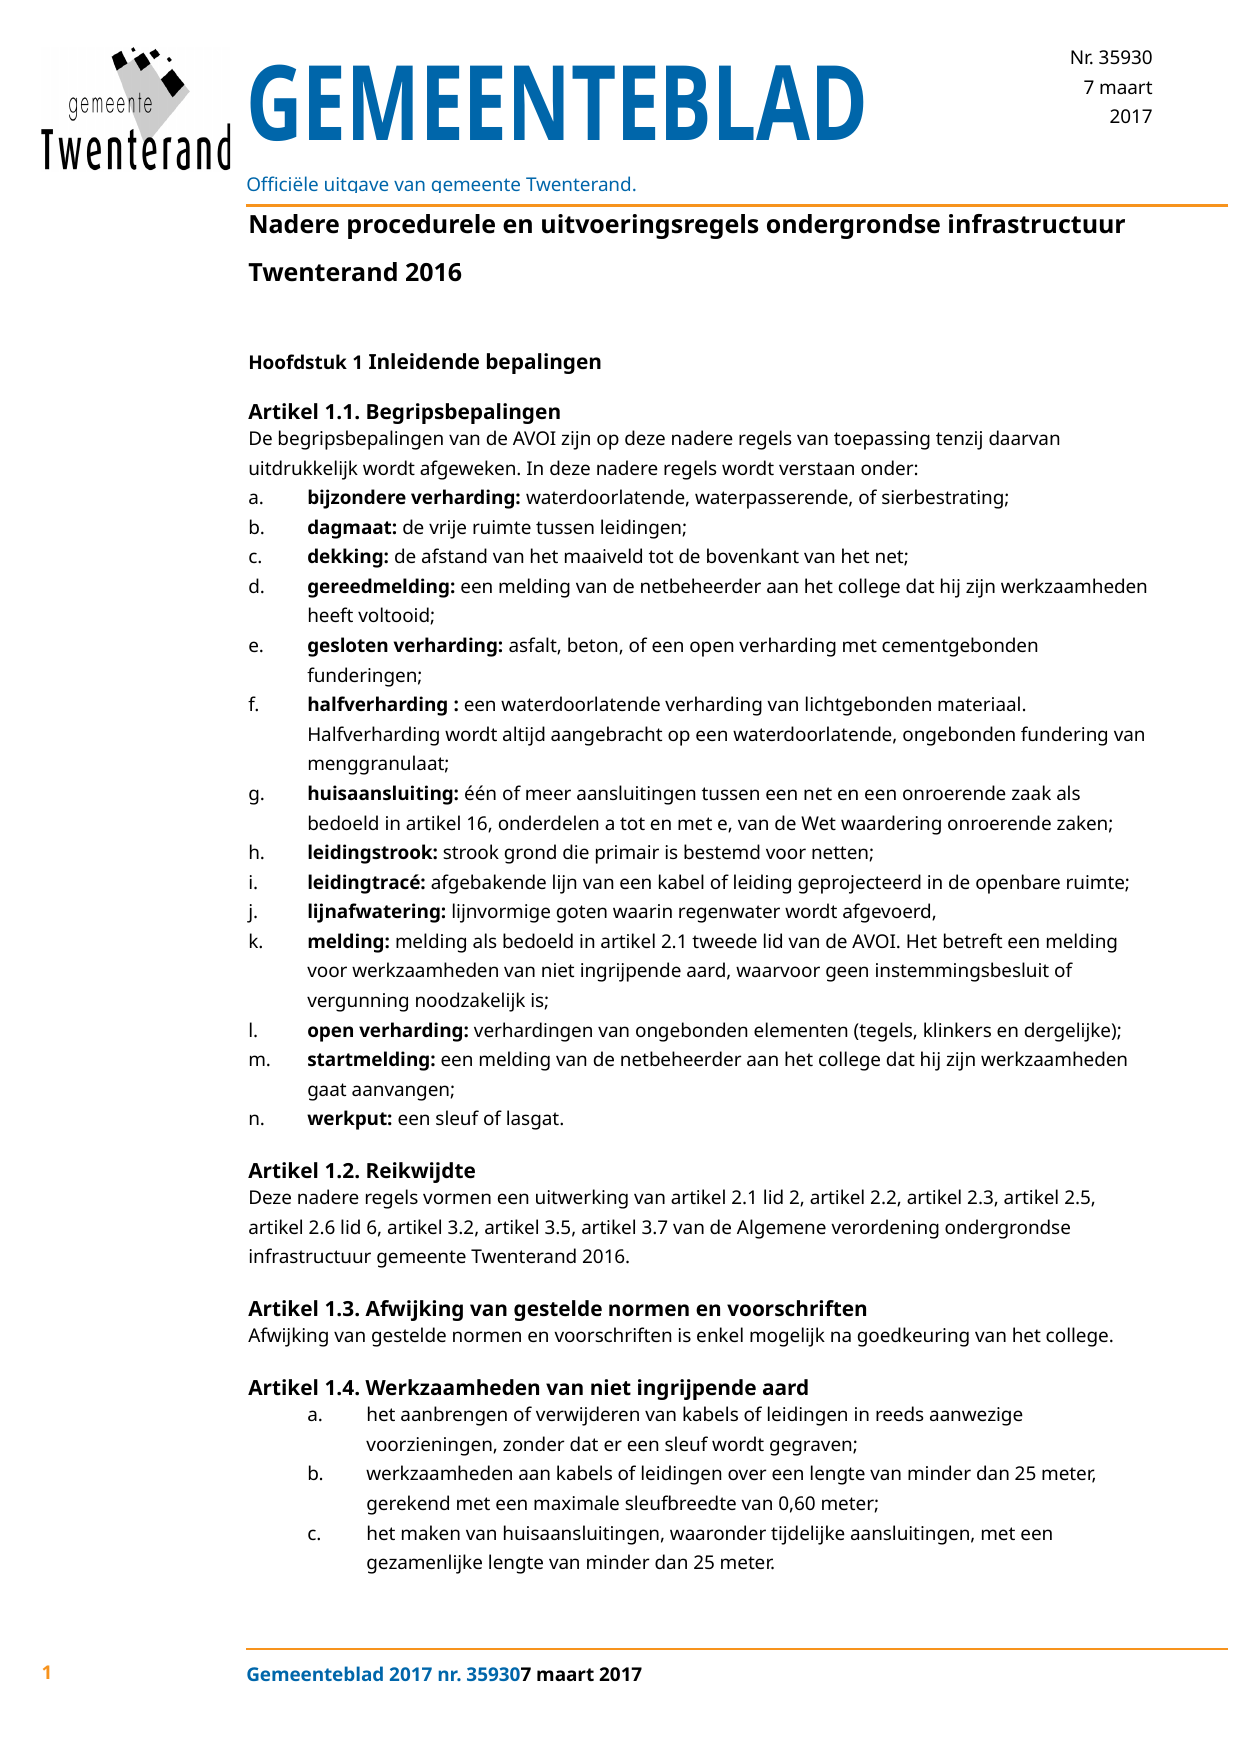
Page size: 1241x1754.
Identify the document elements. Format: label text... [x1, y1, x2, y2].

list bijzondere verharding: waterdoorlatende, waterpasserende, of sierbestrating; [248, 484, 1152, 510]
list leidingtracé: afgebakende lijn van een kabel of leiding geprojecteerd in de openbare ruimte; [248, 869, 1152, 895]
list open verharding: verhardingen van ongebonden elementen (tegels, klinkers en dergelijke); [248, 1017, 1152, 1043]
text Hoofdstuk 1 Inleidende bepalingen [248, 347, 1152, 376]
list halfverharding : een waterdoorlatende verharding van lichtgebonden materiaal. Halfverharding wordt altijd aangebracht op een waterdoorlatende, ongebonden fundering van menggranulaat; [248, 691, 1152, 776]
text Nadere procedurele en uitvoeringsregels ondergrondse infrastructuur Twenterand 2016 [248, 207, 1152, 288]
text Deze nadere regels vormen een uitwerking van artikel 2.1 lid 2, artikel 2.2, artikel 2.3, artikel 2.5, artikel 2.6 lid 6, artikel 3.2, artikel 3.5, artikel 3.7 van de Algemene verordening ondergrondse infrastructuur gemeente Twenterand 2016. [248, 1184, 1152, 1269]
list lijnafwatering: lijnvormige goten waarin regenwater wordt afgevoerd, [248, 898, 1152, 924]
picture [41, 47, 231, 172]
list het maken van huisaansluitingen, waaronder tijdelijke aansluitingen, met een gezamenlijke lengte van minder dan 25 meter. [307, 1520, 1152, 1575]
list gesloten verharding: asfalt, beton, of een open verharding met cementgebonden funderingen; [248, 632, 1152, 688]
list het aanbrengen of verwijderen van kabels of leidingen in reeds aanwezige voorzieningen, zonder dat er een sleuf wordt gegraven; [307, 1401, 1152, 1457]
list werkzaamheden aan kabels of leidingen over een lengte van minder dan 25 meter, gerekend met een maximale sleufbreedte van 0,60 meter; [307, 1461, 1152, 1516]
list huisaansluiting: één of meer aansluitingen tussen een net en een onroerende zaak als bedoeld in artikel 16, onderdelen a tot en met e, van de Wet waardering onroerende zaken; [248, 780, 1152, 836]
text Afwijking van gestelde normen en voorschriften is enkel mogelijk na goedkeuring van het college. [248, 1322, 1152, 1348]
text Artikel 1.2. Reikwijdte [248, 1156, 1152, 1184]
list leidingstrook: strook grond die primair is bestemd voor netten; [248, 839, 1152, 865]
list dekking: de afstand van het maaiveld tot de bovenkant van het net; [248, 543, 1152, 569]
list werkput: een sleuf of lasgat. [248, 1106, 1152, 1131]
list startmelding: een melding van de netbeheerder aan het college dat hij zijn werkzaamheden gaat aanvangen; [248, 1046, 1152, 1102]
list gereedmelding: een melding van de netbeheerder aan het college dat hij zijn werkzaamheden heeft voltooid; [248, 573, 1152, 628]
text De begripsbepalingen van de AVOI zijn op deze nadere regels van toepassing tenzij daarvan uitdrukkelijk wordt afgeweken. In deze nadere regels wordt verstaan onder: [248, 425, 1152, 481]
text Artikel 1.1. Begripsbepalingen [248, 397, 1152, 425]
list dagmaat: de vrije ruimte tussen leidingen; [248, 514, 1152, 540]
text Artikel 1.4. Werkzaamheden van niet ingrijpende aard [248, 1373, 1152, 1401]
text Artikel 1.3. Afwijking van gestelde normen en voorschriften [248, 1294, 1152, 1322]
list melding: melding als bedoeld in artikel 2.1 tweede lid van de AVOI. Het betreft een melding voor werkzaamheden van niet ingrijpende aard, waarvoor geen instemmingsbesluit of vergunning noodzakelijk is; [248, 928, 1152, 1013]
